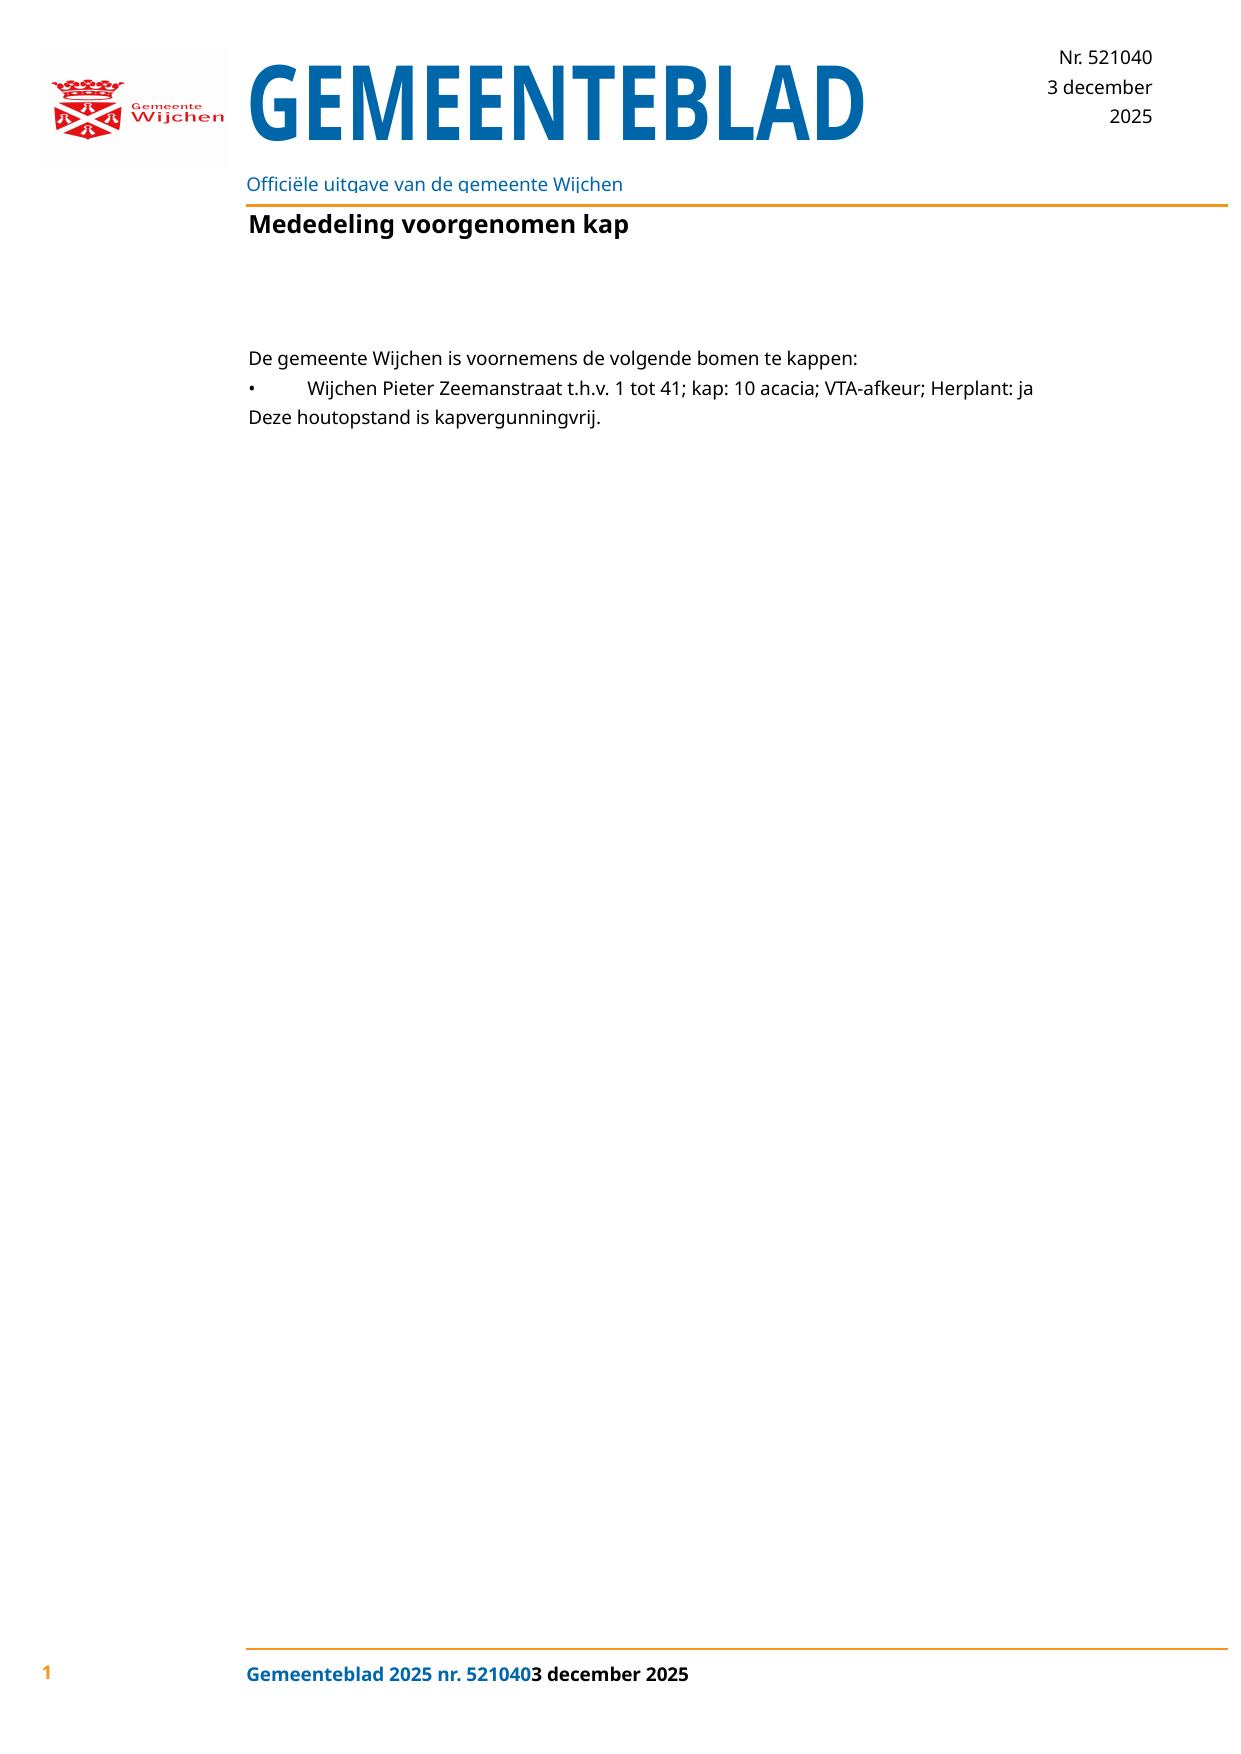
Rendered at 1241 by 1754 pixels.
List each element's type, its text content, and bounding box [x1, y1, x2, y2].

text Deze houtopstand is kapvergunningvrij. [248, 404, 1152, 430]
picture [41, 47, 231, 172]
text De gemeente Wijchen is voornemens de volgende bomen te kappen: [248, 345, 1152, 371]
text Mededeling voorgenomen kap [248, 207, 1152, 241]
list Wijchen Pieter Zeemanstraat t.h.v. 1 tot 41; kap: 10 acacia; VTA-afkeur; Herplant: ja [248, 375, 1152, 401]
